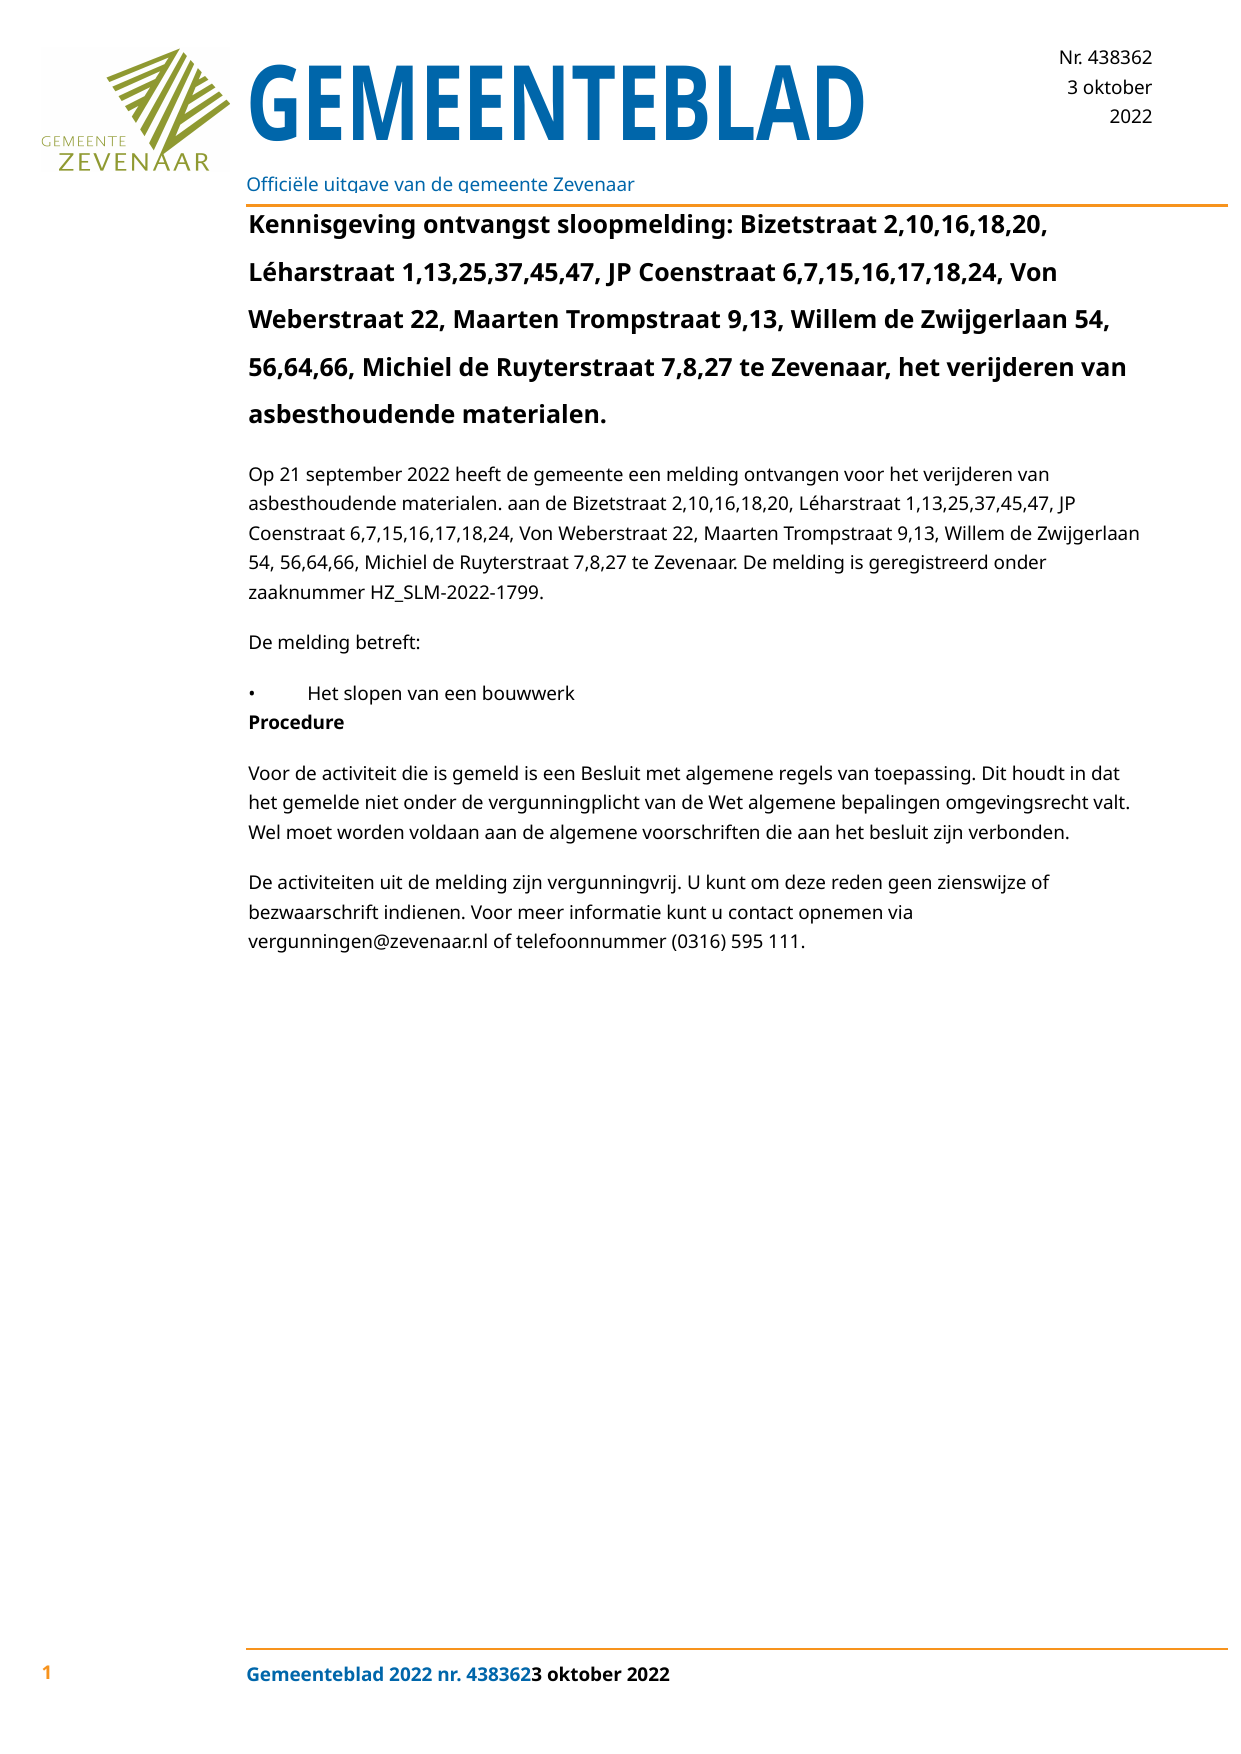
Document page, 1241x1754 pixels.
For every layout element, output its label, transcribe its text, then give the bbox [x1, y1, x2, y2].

text Procedure [248, 709, 1152, 735]
list Het slopen van een bouwwerk [248, 680, 1152, 706]
text Voor de activiteit die is gemeld is een Besluit met algemene regels van toepassing. Dit houdt in dat het gemelde niet onder de vergunningplicht van de Wet algemene bepalingen omgevingsrecht valt. Wel moet worden voldaan aan de algemene voorschriften die aan het besluit zijn verbonden. [248, 760, 1152, 845]
text Kennisgeving ontvangst sloopmelding: Bizetstraat 2,10,16,18,20, Léharstraat 1,13,25,37,45,47, JP Coenstraat 6,7,15,16,17,18,24, Von Weberstraat 22, Maarten Trompstraat 9,13, Willem de Zwijgerlaan 54, 56,64,66, Michiel de Ruyterstraat 7,8,27 te Zevenaar, het verijderen van asbesthoudende materialen. [248, 207, 1152, 431]
text Op 21 september 2022 heeft de gemeente een melding ontvangen voor het verijderen van asbesthoudende materialen. aan de Bizetstraat 2,10,16,18,20, Léharstraat 1,13,25,37,45,47, JP Coenstraat 6,7,15,16,17,18,24, Von Weberstraat 22, Maarten Trompstraat 9,13, Willem de Zwijgerlaan 54, 56,64,66, Michiel de Ruyterstraat 7,8,27 te Zevenaar. De melding is geregistreerd onder zaaknummer HZ_SLM-2022-1799. [248, 461, 1152, 605]
text De melding betreft: [248, 629, 1152, 655]
text De activiteiten uit de melding zijn vergunningvrij. U kunt om deze reden geen zienswijze of bezwaarschrift indienen. Voor meer informatie kunt u contact opnemen via vergunningen@zevenaar.nl of telefoonnummer (0316) 595 111. [248, 869, 1152, 954]
picture [41, 47, 231, 172]
